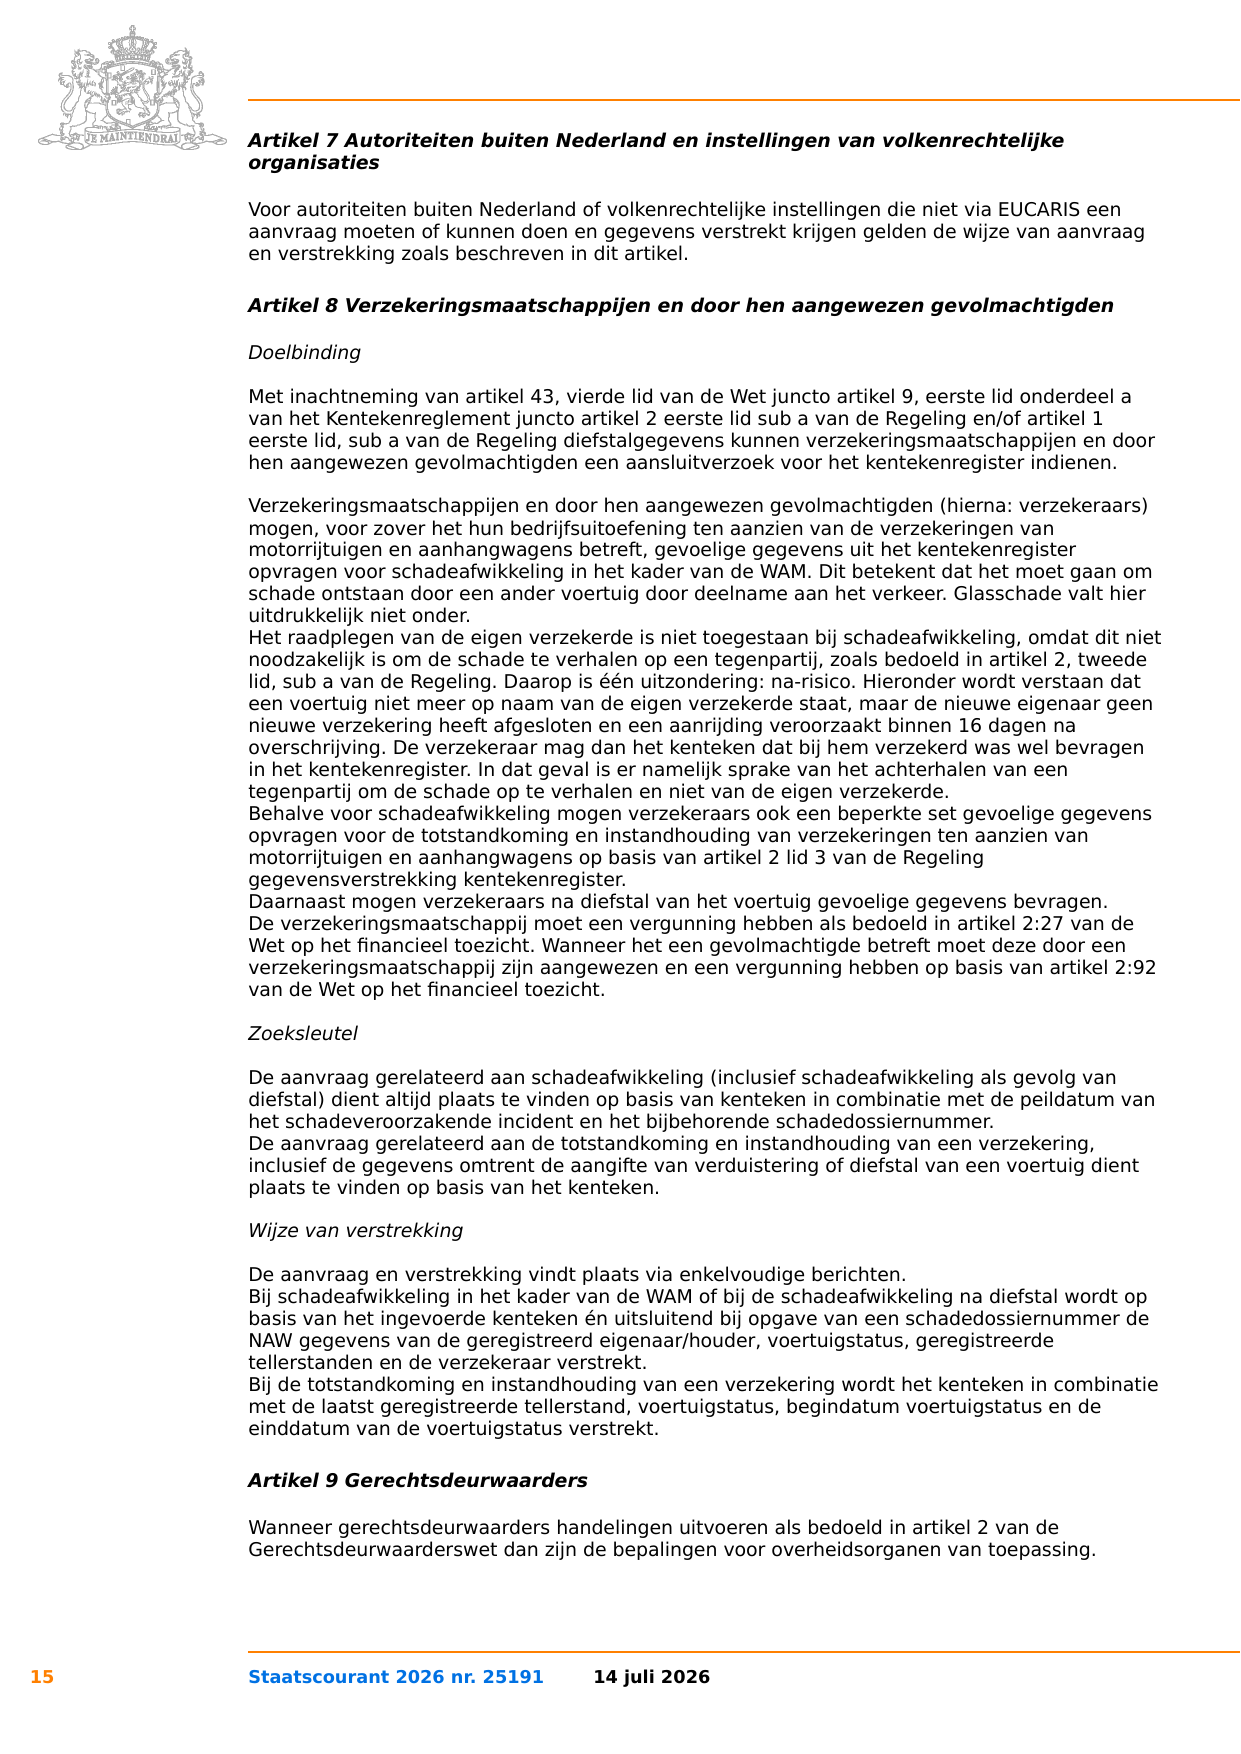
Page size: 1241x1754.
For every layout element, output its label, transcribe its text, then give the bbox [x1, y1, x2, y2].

text De aanvraag gerelateerd aan de totstandkoming en instandhouding van een verzekering, inclusief de gegevens omtrent de aangifte van verduistering of diefstal van een voertuig dient plaats te vinden op basis van het kenteken. [248, 1133, 1163, 1198]
text Wanneer gerechtsdeurwaarders handelingen uitvoeren als bedoeld in artikel 2 van de Gerechtsdeurwaarderswet dan zijn de bepalingen voor overheidsorganen van toepassing. [248, 1517, 1163, 1561]
text De aanvraag en verstrekking vindt plaats via enkelvoudige berichten. [248, 1264, 1163, 1286]
picture [38, 25, 227, 150]
subtitle Doelbinding [248, 342, 1163, 364]
subtitle Artikel 9 Gerechtsdeurwaarders [248, 1470, 1163, 1492]
text Verzekeringsmaatschappijen en door hen aangewezen gevolmachtigden (hierna: verzekeraars) mogen, voor zover het hun bedrijfsuitoefening ten aanzien van de verzekeringen van motorrijtuigen en aanhangwagens betreft, gevoelige gegevens uit het kentekenregister opvragen voor schadeafwikkeling in het kader van de WAM. Dit betekent dat het moet gaan om schade ontstaan door een ander voertuig door deelname aan het verkeer. Glasschade valt hier uitdrukkelijk niet onder. [248, 495, 1163, 627]
subtitle Wijze van verstrekking [248, 1220, 1163, 1242]
subtitle Artikel 8 Verzekeringsmaatschappijen en door hen aangewezen gevolmachtigden [248, 295, 1163, 317]
text Daarnaast mogen verzekeraars na diefstal van het voertuig gevoelige gegevens bevragen. [248, 891, 1163, 913]
text De verzekeringsmaatschappij moet een vergunning hebben als bedoeld in artikel 2:27 van de Wet op het financieel toezicht. Wanneer het een gevolmachtigde betreft moet deze door een verzekeringsmaatschappij zijn aangewezen en een vergunning hebben op basis van artikel 2:92 van de Wet op het financieel toezicht. [248, 913, 1163, 1001]
text Bij de totstandkoming en instandhouding van een verzekering wordt het kenteken in combinatie met de laatst geregistreerde tellerstand, voertuigstatus, begindatum voertuigstatus en de einddatum van de voertuigstatus verstrekt. [248, 1374, 1163, 1440]
subtitle Artikel 7 Autoriteiten buiten Nederland en instellingen van volkenrechtelijke organisaties [248, 130, 1163, 174]
text Bij schadeafwikkeling in het kader van de WAM of bij de schadeafwikkeling na diefstal wordt op basis van het ingevoerde kenteken én uitsluitend bij opgave van een schadedossiernummer de NAW gegevens van de geregistreerd eigenaar/houder, voertuigstatus, geregistreerde tellerstanden en de verzekeraar verstrekt. [248, 1286, 1163, 1374]
text Het raadplegen van de eigen verzekerde is niet toegestaan bij schadeafwikkeling, omdat dit niet noodzakelijk is om de schade te verhalen op een tegenpartij, zoals bedoeld in artikel 2, tweede lid, sub a van de Regeling. Daarop is één uitzondering: na-risico. Hieronder wordt verstaan dat een voertuig niet meer op naam van de eigen verzekerde staat, maar de nieuwe eigenaar geen nieuwe verzekering heeft afgesloten en een aanrijding veroorzaakt binnen 16 dagen na overschrijving. De verzekeraar mag dan het kenteken dat bij hem verzekerd was wel bevragen in het kentekenregister. In dat geval is er namelijk sprake van het achterhalen van een tegenpartij om de schade op te verhalen en niet van de eigen verzekerde. [248, 627, 1163, 803]
text De aanvraag gerelateerd aan schadeafwikkeling (inclusief schadeafwikkeling als gevolg van diefstal) dient altijd plaats te vinden op basis van kenteken in combinatie met de peildatum van het schadeveroorzakende incident en het bijbehorende schadedossiernummer. [248, 1067, 1163, 1133]
text Met inachtneming van artikel 43, vierde lid van de Wet juncto artikel 9, eerste lid onderdeel a van het Kentekenreglement juncto artikel 2 eerste lid sub a van de Regeling en/of artikel 1 eerste lid, sub a van de Regeling diefstalgegevens kunnen verzekeringsmaatschappijen en door hen aangewezen gevolmachtigden een aansluitverzoek voor het kentekenregister indienen. [248, 386, 1163, 473]
text Voor autoriteiten buiten Nederland of volkenrechtelijke instellingen die niet via EUCARIS een aanvraag moeten of kunnen doen en gegevens verstrekt krijgen gelden de wijze van aanvraag en verstrekking zoals beschreven in dit artikel. [248, 199, 1163, 265]
subtitle Zoeksleutel [248, 1023, 1163, 1045]
text Behalve voor schadeafwikkeling mogen verzekeraars ook een beperkte set gevoelige gegevens opvragen voor de totstandkoming en instandhouding van verzekeringen ten aanzien van motorrijtuigen en aanhangwagens op basis van artikel 2 lid 3 van de Regeling gegevensverstrekking kentekenregister. [248, 803, 1163, 891]
